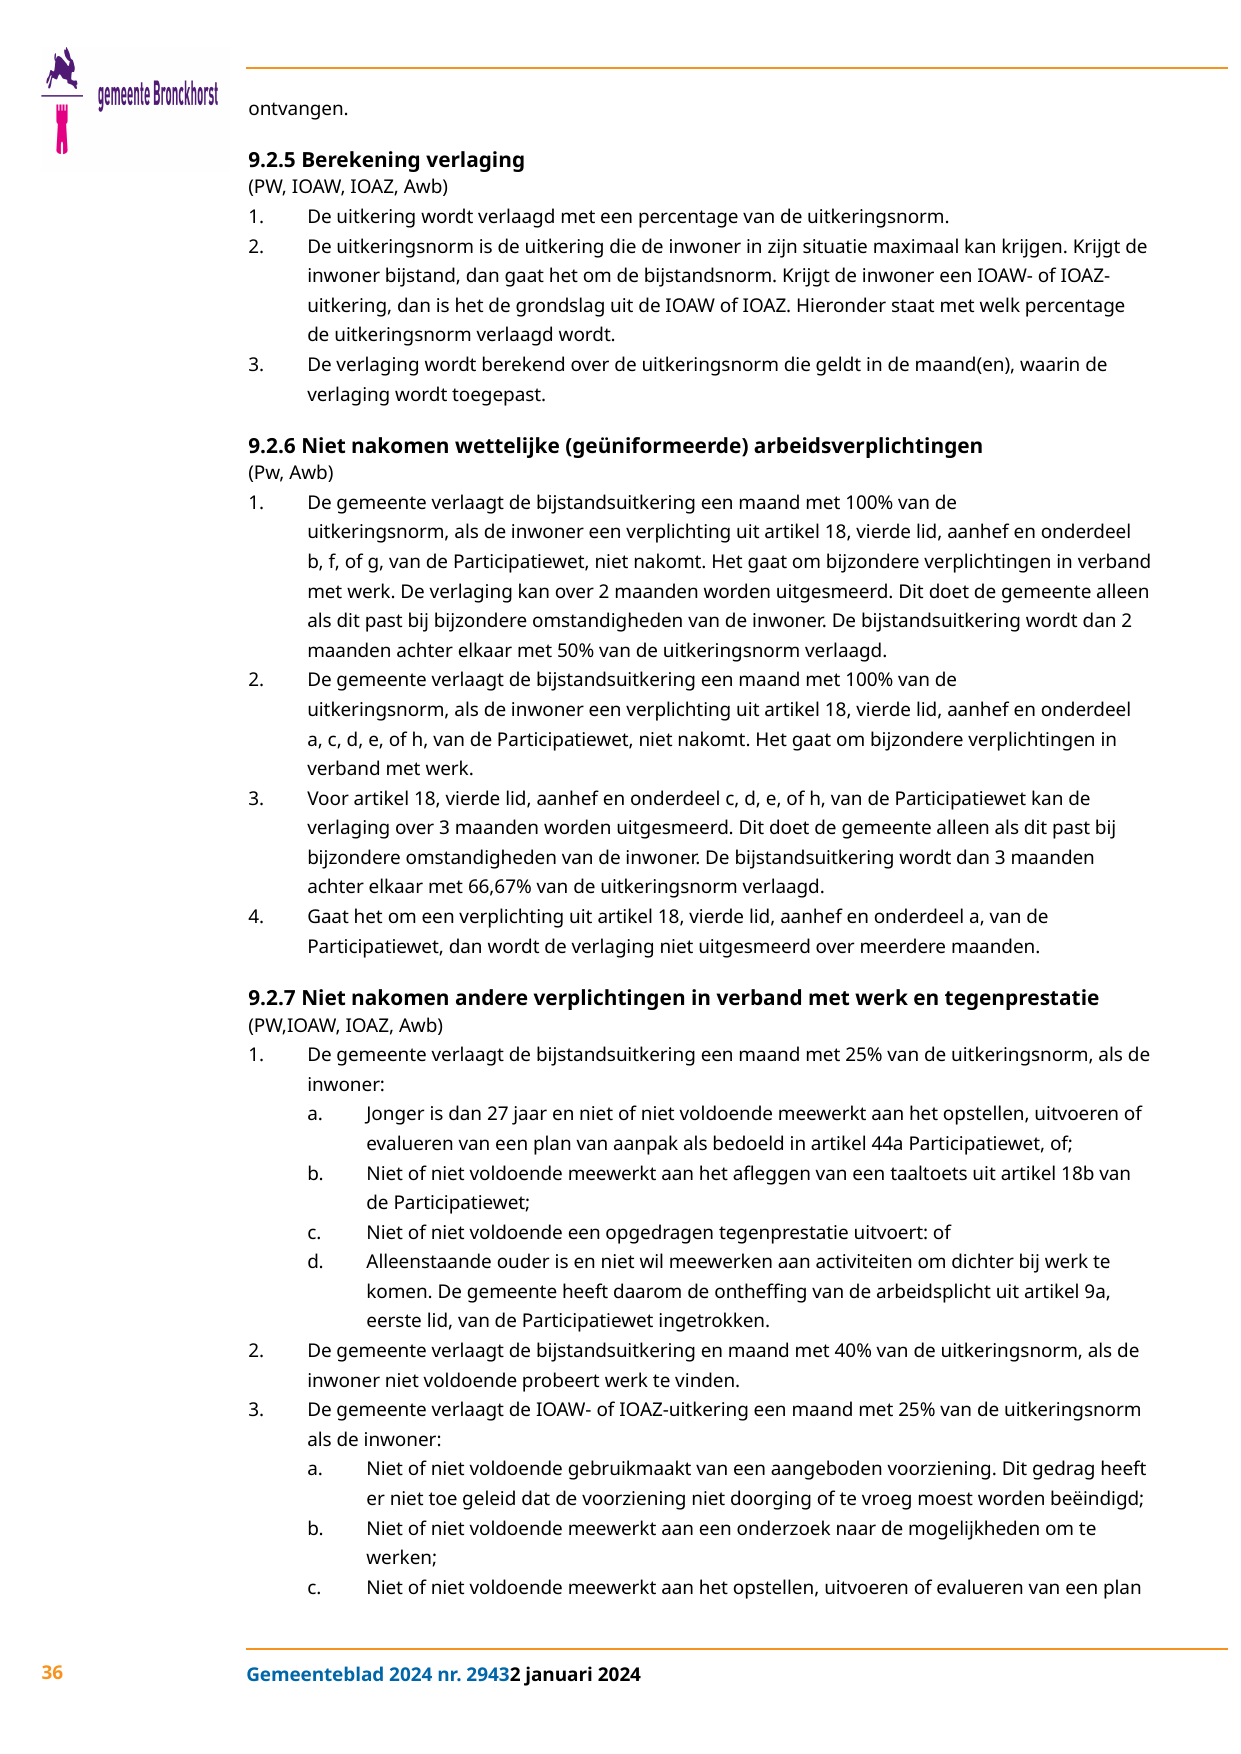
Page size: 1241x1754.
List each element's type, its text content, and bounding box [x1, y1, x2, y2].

list Niet of niet voldoende meewerkt aan een onderzoek naar de mogelijkheden om te werken; [307, 1515, 1152, 1570]
list uitkeringsnorm, als de inwoner een verplichting uit artikel 18, vierde lid, aanhef en onderdeel b, f, of g, van de Participatiewet, niet nakomt. Het gaat om bijzondere verplichtingen in verband met werk. De verlaging kan over 2 maanden worden uitgesmeerd. Dit doet de gemeente alleen als dit past bij bijzondere omstandigheden van de inwoner. De bijstandsuitkering wordt dan 2 maanden achter elkaar met 50% van de uitkeringsnorm verlaagd. [248, 519, 1152, 663]
list De gemeente verlaagt de bijstandsuitkering en maand met 40% van de uitkeringsnorm, als de inwoner niet voldoende probeert werk te vinden. [248, 1337, 1152, 1392]
text (PW, IOAW, IOAZ, Awb) [248, 174, 1152, 199]
list Niet of niet voldoende gebruikmaakt van een aangeboden voorziening. Dit gedrag heeft er niet toe geleid dat de voorziening niet doorging of te vroeg moest worden beëindigd; [307, 1456, 1152, 1511]
list Alleenstaande ouder is en niet wil meewerken aan activiteiten om dichter bij werk te komen. De gemeente heeft daarom de ontheffing van de arbeidsplicht uit artikel 9a, eerste lid, van de Participatiewet ingetrokken. [307, 1248, 1152, 1333]
text 9.2.7 Niet nakomen andere verplichtingen in verband met werk en tegenprestatie [248, 983, 1152, 1012]
text 9.2.6 Niet nakomen wettelijke (geüniformeerde) arbeidsverplichtingen [248, 431, 1152, 459]
text 9.2.5 Berekening verlaging [248, 145, 1152, 174]
picture [41, 47, 231, 172]
list De uitkeringsnorm is de uitkering die de inwoner in zijn situatie maximaal kan krijgen. Krijgt de inwoner bijstand, dan gaat het om de bijstandsnorm. Krijgt de inwoner een IOAW- of IOAZ- uitkering, dan is het de grondslag uit de IOAW of IOAZ. Hieronder staat met welk percentage de uitkeringsnorm verlaagd wordt. [248, 233, 1152, 347]
list De gemeente verlaagt de IOAW- of IOAZ-uitkering een maand met 25% van de uitkeringsnorm als de inwoner: [248, 1396, 1152, 1452]
list De verlaging wordt berekend over de uitkeringsnorm die geldt in de maand(en), waarin de verlaging wordt toegepast. [248, 351, 1152, 406]
text (Pw, Awb) [248, 459, 1152, 485]
list Niet of niet voldoende een opgedragen tegenprestatie uitvoert: of [307, 1219, 1152, 1244]
text ontvangen. [248, 95, 1152, 121]
list De gemeente verlaagt de bijstandsuitkering een maand met 25% van de uitkeringsnorm, als de inwoner: [248, 1041, 1152, 1097]
list uitkeringsnorm, als de inwoner een verplichting uit artikel 18, vierde lid, aanhef en onderdeel a, c, d, e, of h, van de Participatiewet, niet nakomt. Het gaat om bijzondere verplichtingen in verband met werk. [248, 696, 1152, 781]
list Voor artikel 18, vierde lid, aanhef en onderdeel c, d, e, of h, van de Participatiewet kan de verlaging over 3 maanden worden uitgesmeerd. Dit doet de gemeente alleen als dit past bij bijzondere omstandigheden van de inwoner. De bijstandsuitkering wordt dan 3 maanden achter elkaar met 66,67% van de uitkeringsnorm verlaagd. [248, 785, 1152, 899]
list Niet of niet voldoende meewerkt aan het opstellen, uitvoeren of evalueren van een plan [307, 1574, 1152, 1599]
list De gemeente verlaagt de bijstandsuitkering een maand met 100% van de [248, 489, 1152, 515]
list De gemeente verlaagt de bijstandsuitkering een maand met 100% van de [248, 667, 1152, 692]
list Niet of niet voldoende meewerkt aan het afleggen van een taaltoets uit artikel 18b van de Participatiewet; [307, 1160, 1152, 1215]
text (PW,IOAW, IOAZ, Awb) [248, 1012, 1152, 1037]
list De uitkering wordt verlaagd met een percentage van de uitkeringsnorm. [248, 203, 1152, 229]
list Gaat het om een verplichting uit artikel 18, vierde lid, aanhef en onderdeel a, van de Participatiewet, dan wordt de verlaging niet uitgesmeerd over meerdere maanden. [248, 903, 1152, 959]
list Jonger is dan 27 jaar en niet of niet voldoende meewerkt aan het opstellen, uitvoeren of evalueren van een plan van aanpak als bedoeld in artikel 44a Participatiewet, of; [307, 1101, 1152, 1156]
